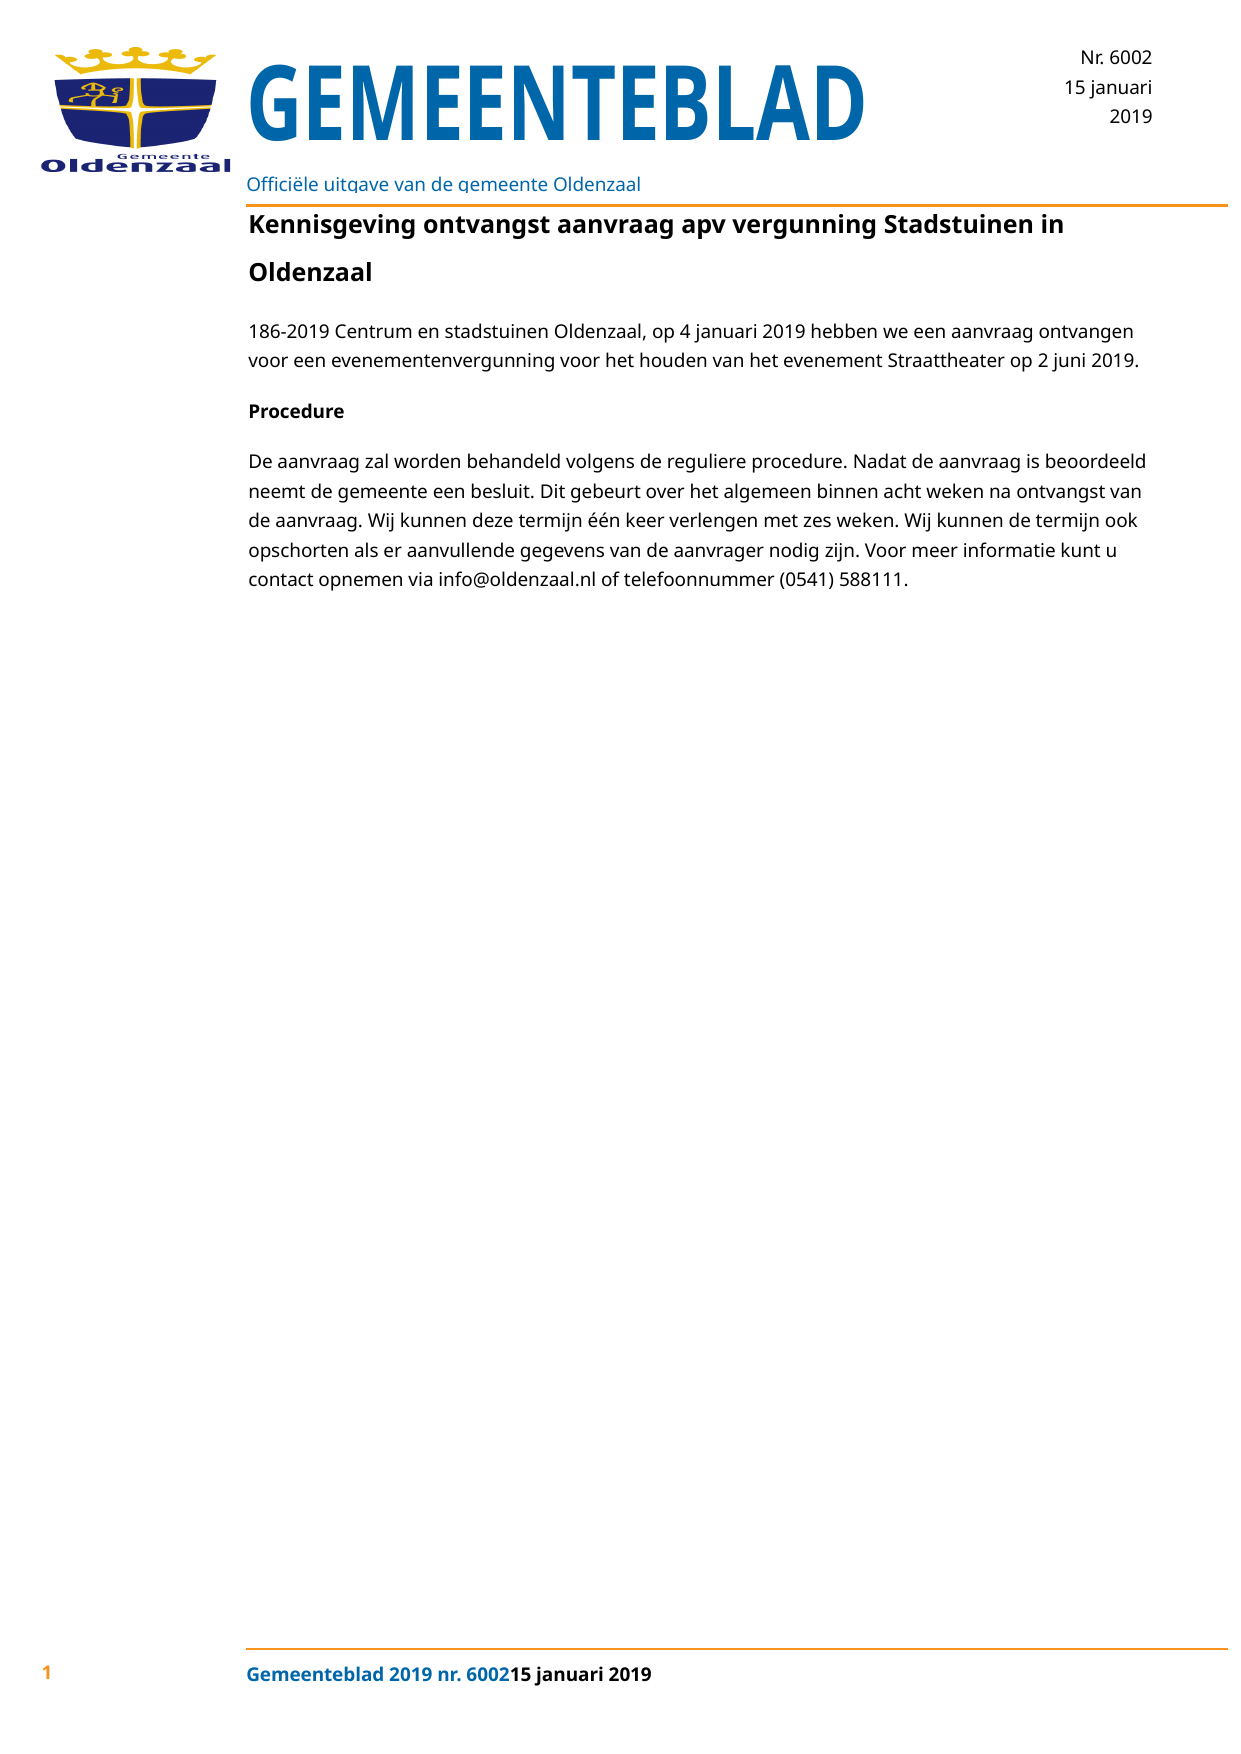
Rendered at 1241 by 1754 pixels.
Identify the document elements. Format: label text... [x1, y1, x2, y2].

text 186-2019 Centrum en stadstuinen Oldenzaal, op 4 januari 2019 hebben we een aanvraag ontvangen voor een evenementenvergunning voor het houden van het evenement Straattheater op 2 juni 2019. [248, 318, 1152, 373]
text Kennisgeving ontvangst aanvraag apv vergunning Stadstuinen in Oldenzaal [248, 207, 1152, 288]
picture [41, 47, 231, 172]
text De aanvraag zal worden behandeld volgens de reguliere procedure. Nadat de aanvraag is beoordeeld neemt de gemeente een besluit. Dit gebeurt over het algemeen binnen acht weken na ontvangst van de aanvraag. Wij kunnen deze termijn één keer verlengen met zes weken. Wij kunnen de termijn ook opschorten als er aanvullende gegevens van de aanvrager nodig zijn. Voor meer informatie kunt u contact opnemen via info@oldenzaal.nl of telefoonnummer (0541) 588111. [248, 448, 1152, 592]
text Procedure [248, 398, 1152, 424]
